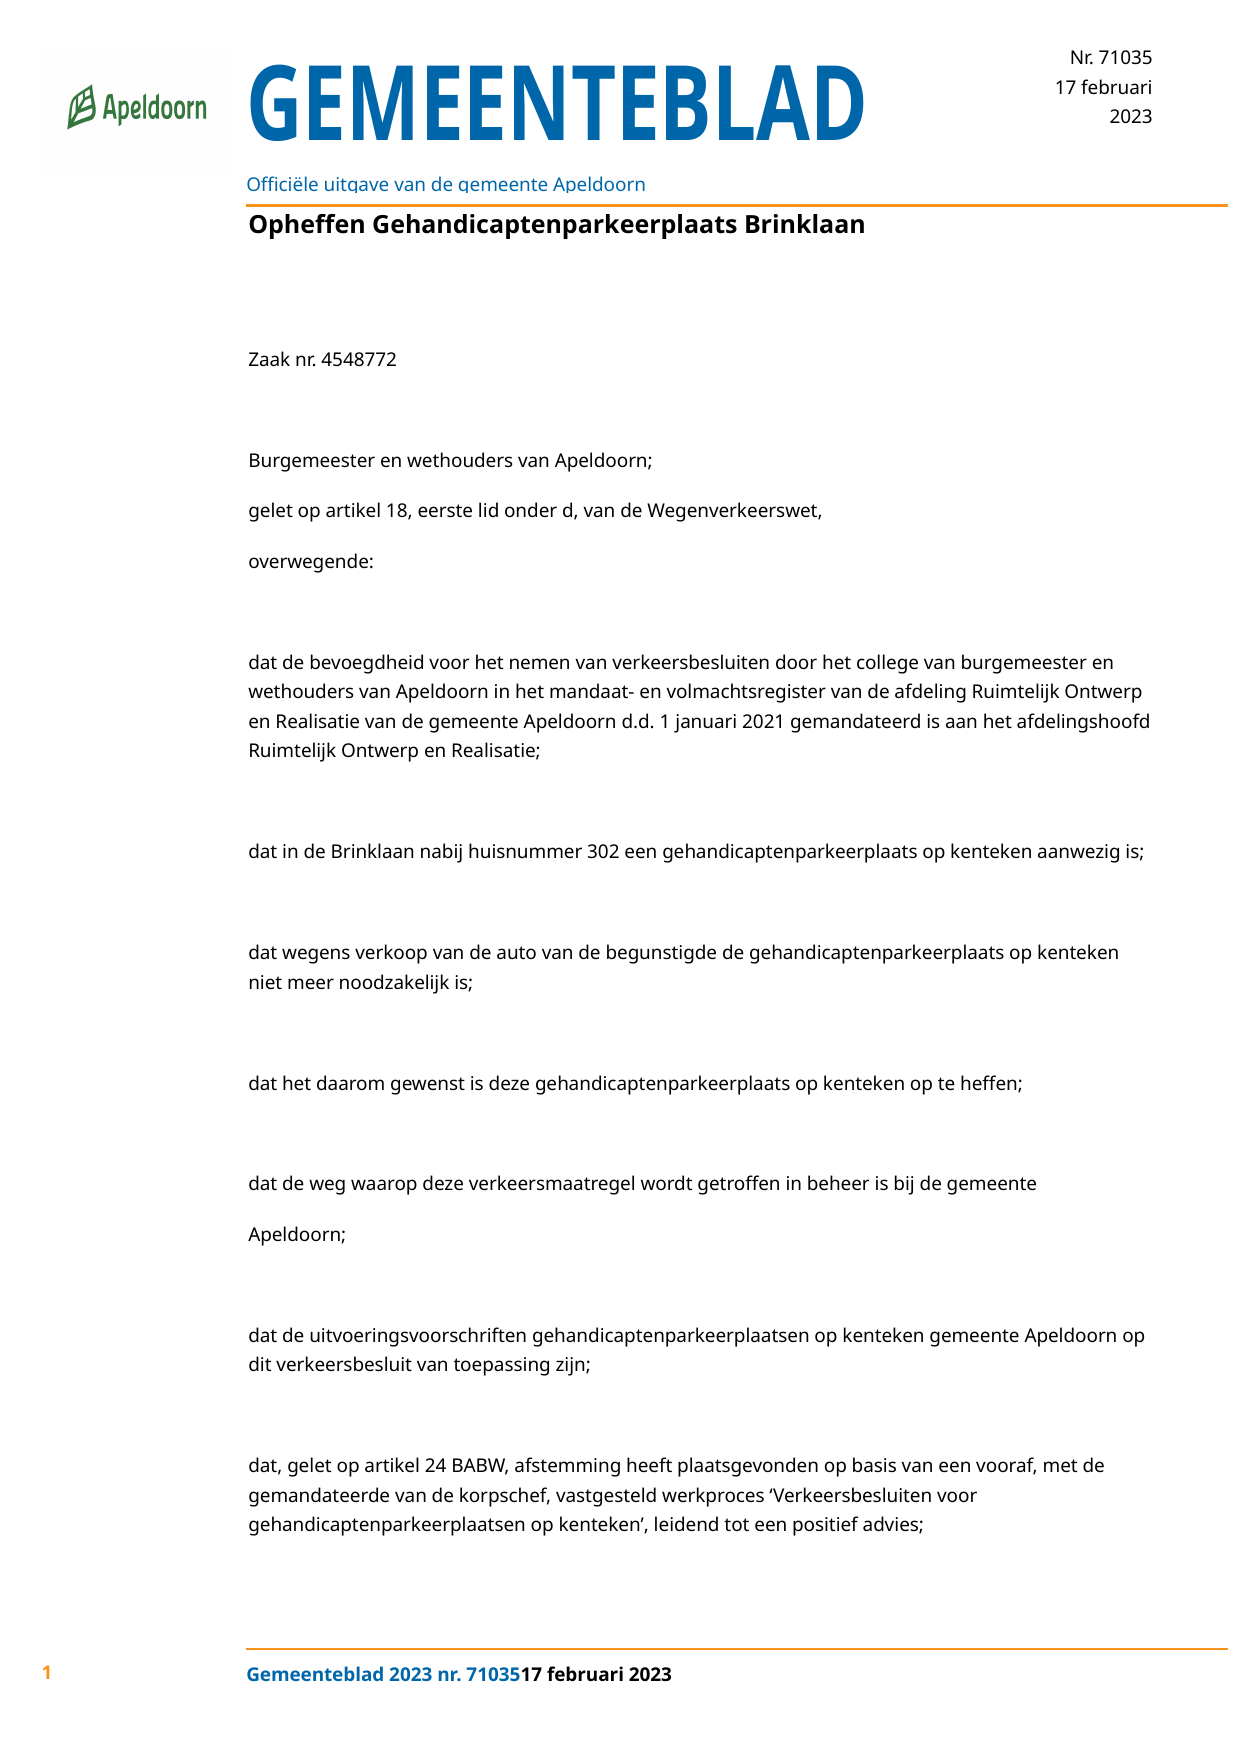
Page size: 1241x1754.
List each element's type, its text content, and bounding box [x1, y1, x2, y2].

text Burgemeester en wethouders van Apeldoorn; [248, 447, 1152, 473]
text dat in de Brinklaan nabij huisnummer 302 een gehandicaptenparkeerplaats op kenteken aanwezig is; [248, 838, 1152, 864]
text gelet op artikel 18, eerste lid onder d, van de Wegenverkeerswet, [248, 498, 1152, 523]
text dat, gelet op artikel 24 BABW, afstemming heeft plaatsgevonden op basis van een vooraf, met de gemandateerde van de korpschef, vastgesteld werkproces ‘Verkeersbesluiten voor gehandicaptenparkeerplaatsen op kenteken’, leidend tot een positief advies; [248, 1452, 1152, 1537]
text Opheffen Gehandicaptenparkeerplaats Brinklaan [248, 207, 1152, 241]
text overwegende: [248, 548, 1152, 574]
text dat wegens verkoop van de auto van de begunstigde de gehandicaptenparkeerplaats op kenteken niet meer noodzakelijk is; [248, 939, 1152, 995]
text dat het daarom gewenst is deze gehandicaptenparkeerplaats op kenteken op te heffen; [248, 1070, 1152, 1096]
text dat de weg waarop deze verkeersmaatregel wordt getroffen in beheer is bij de gemeente [248, 1171, 1152, 1196]
text dat de uitvoeringsvoorschriften gehandicaptenparkeerplaatsen op kenteken gemeente Apeldoorn op dit verkeersbesluit van toepassing zijn; [248, 1322, 1152, 1377]
text Zaak nr. 4548772 [248, 346, 1152, 372]
picture [41, 47, 231, 172]
text Apeldoorn; [248, 1221, 1152, 1247]
text dat de bevoegdheid voor het nemen van verkeersbesluiten door het college van burgemeester en wethouders van Apeldoorn in het mandaat- en volmachtsregister van de afdeling Ruimtelijk Ontwerp en Realisatie van de gemeente Apeldoorn d.d. 1 januari 2021 gemandateerd is aan het afdelingshoofd Ruimtelijk Ontwerp en Realisatie; [248, 649, 1152, 763]
